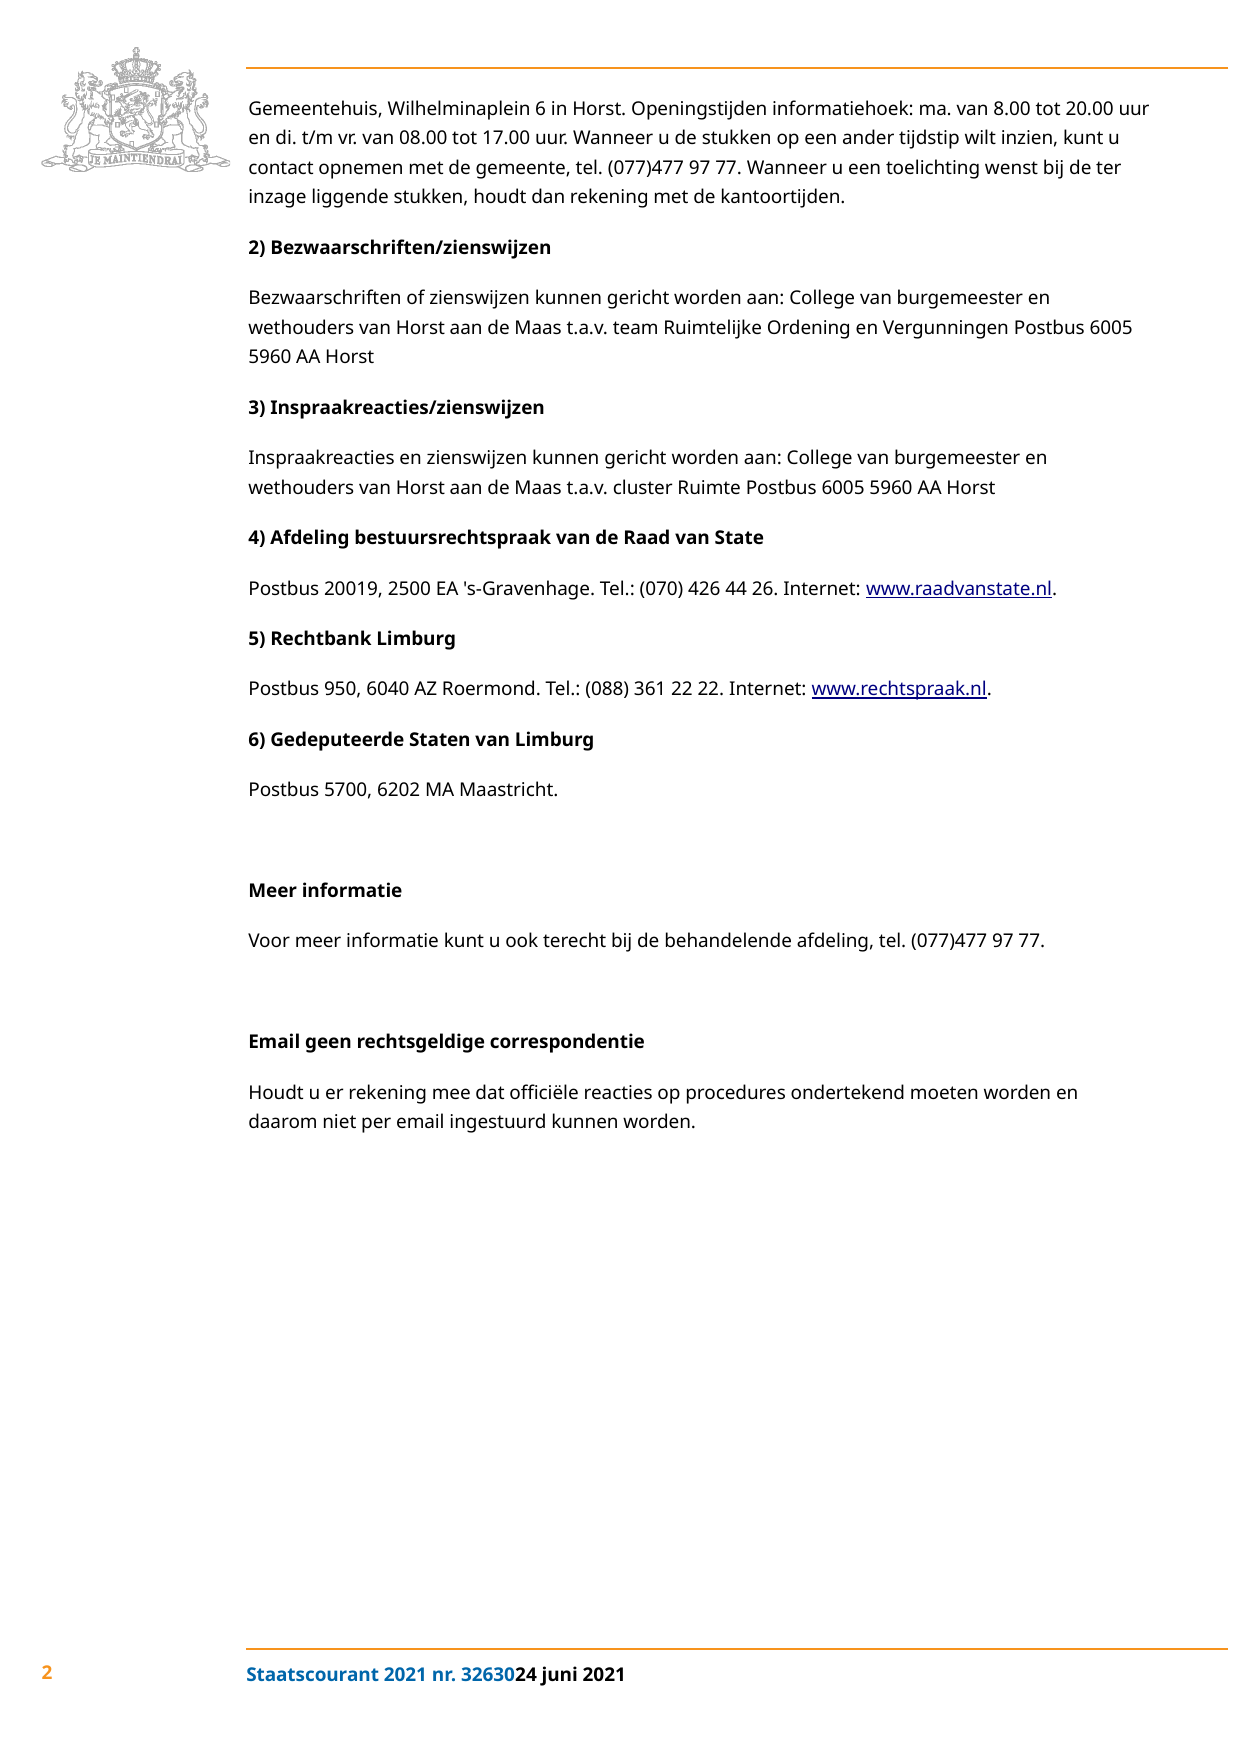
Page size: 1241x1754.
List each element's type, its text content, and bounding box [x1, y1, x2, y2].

text Inspraakreacties en zienswijzen kunnen gericht worden aan: College van burgemeester en wethouders van Horst aan de Maas t.a.v. cluster Ruimte Postbus 6005 5960 AA Horst [248, 444, 1152, 500]
text Postbus 5700, 6202 MA Maastricht. [248, 776, 1152, 802]
text Postbus 20019, 2500 EA 's-Gravenhage. Tel.: (070) 426 44 26. Internet: www.raadvanstate.nl. [248, 575, 1152, 601]
text Houdt u er rekening mee dat officiële reacties op procedures ondertekend moeten worden en daarom niet per email ingestuurd kunnen worden. [248, 1079, 1152, 1134]
text Postbus 950, 6040 AZ Roermond. Tel.: (088) 361 22 22. Internet: www.rechtspraak.nl. [248, 676, 1152, 701]
text 5) Rechtbank Limburg [248, 625, 1152, 651]
text Email geen rechtsgeldige correspondentie [248, 1028, 1152, 1054]
text Voor meer informatie kunt u ook terecht bij de behandelende afdeling, tel. (077)477 97 77. [248, 928, 1152, 953]
picture [41, 47, 231, 172]
text 4) Afdeling bestuursrechtspraak van de Raad van State [248, 524, 1152, 550]
text Gemeentehuis, Wilhelminaplein 6 in Horst. Openingstijden informatiehoek: ma. van 8.00 tot 20.00 uur en di. t/m vr. van 08.00 tot 17.00 uur. Wanneer u de stukken op een ander tijdstip wilt inzien, kunt u contact opnemen met de gemeente, tel. (077)477 97 77. Wanneer u een toelichting wenst bij de ter inzage liggende stukken, houdt dan rekening met de kantoortijden. [248, 95, 1152, 209]
text 2) Bezwaarschriften/zienswijzen [248, 234, 1152, 260]
text Meer informatie [248, 877, 1152, 903]
text 6) Gedeputeerde Staten van Limburg [248, 726, 1152, 752]
text Bezwaarschriften of zienswijzen kunnen gericht worden aan: College van burgemeester en wethouders van Horst aan de Maas t.a.v. team Ruimtelijke Ordening en Vergunningen Postbus 6005 5960 AA Horst [248, 284, 1152, 369]
text 3) Inspraakreacties/zienswijzen [248, 394, 1152, 420]
